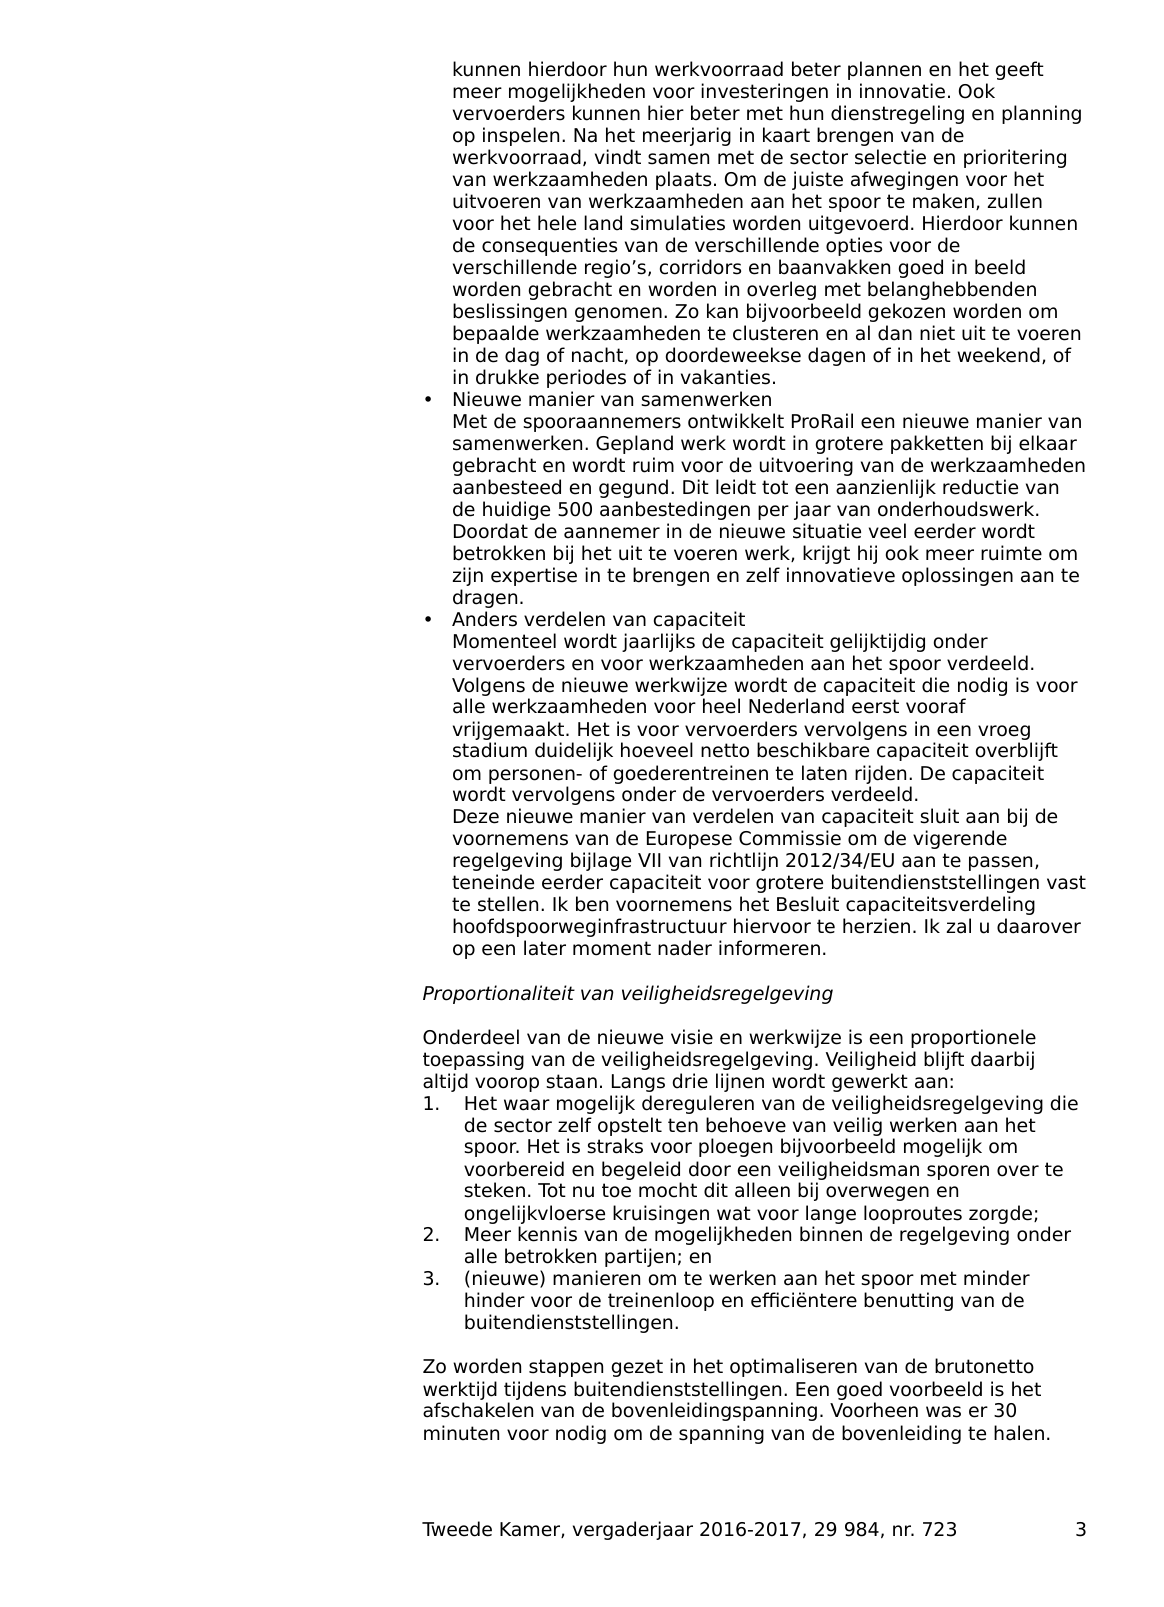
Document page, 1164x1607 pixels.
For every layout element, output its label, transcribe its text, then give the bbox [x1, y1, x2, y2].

text Zo worden stappen gezet in het optimaliseren van de brutonetto werktijd tijdens buitendienststellingen. Een goed voorbeeld is het afschakelen van de bovenleidingspanning. Voorheen was er 30 minuten voor nodig om de spanning van de bovenleiding te halen. [422, 1356, 1087, 1444]
text • Nieuwe manier van samenwerken [422, 389, 1087, 411]
text 2. Meer kennis van de mogelijkheden binnen de regelgeving onder alle betrokken partijen; en [422, 1224, 1087, 1268]
text 1. Het waar mogelijk dereguleren van de veiligheidsregelgeving die de sector zelf opstelt ten behoeve van veilig werken aan het spoor. Het is straks voor ploegen bijvoorbeeld mogelijk om voorbereid en begeleid door een veiligheidsman sporen over te steken. Tot nu toe mocht dit alleen bij overwegen en ongelijkvloerse kruisingen wat voor lange looproutes zorgde; [422, 1092, 1087, 1224]
text Onderdeel van de nieuwe visie en werkwijze is een proportionele toepassing van de veiligheidsregelgeving. Veiligheid blijft daarbij altijd voorop staan. Langs drie lijnen wordt gewerkt aan: [422, 1027, 1087, 1092]
text Met de spooraannemers ontwikkelt ProRail een nieuwe manier van samenwerken. Gepland werk wordt in grotere pakketten bij elkaar gebracht en wordt ruim voor de uitvoering van de werkzaamheden aanbesteed en gegund. Dit leidt tot een aanzienlijk reductie van de huidige 500 aanbestedingen per jaar van onderhoudswerk. Doordat de aannemer in de nieuwe situatie veel eerder wordt betrokken bij het uit te voeren werk, krijgt hij ook meer ruimte om zijn expertise in te brengen en zelf innovatieve oplossingen aan te dragen. [452, 411, 1087, 608]
text 3. (nieuwe) manieren om te werken aan het spoor met minder hinder voor de treinenloop en efficiëntere benutting van de buitendienststellingen. [422, 1268, 1087, 1334]
text Proportionaliteit van veiligheidsregelgeving [422, 982, 1087, 1004]
text Deze nieuwe manier van verdelen van capaciteit sluit aan bij de voornemens van de Europese Commissie om de vigerende regelgeving bijlage VII van richtlijn 2012/34/EU aan te passen, teneinde eerder capaciteit voor grotere buitendienststellingen vast te stellen. Ik ben voornemens het Besluit capaciteitsverdeling hoofdspoorweginfrastructuur hiervoor te herzien. Ik zal u daarover op een later moment nader informeren. [452, 806, 1087, 960]
text kunnen hierdoor hun werkvoorraad beter plannen en het geeft meer mogelijkheden voor investeringen in innovatie. Ook vervoerders kunnen hier beter met hun dienstregeling en planning op inspelen. Na het meerjarig in kaart brengen van de werkvoorraad, vindt samen met de sector selectie en prioritering van werkzaamheden plaats. Om de juiste afwegingen voor het uitvoeren van werkzaamheden aan het spoor te maken, zullen voor het hele land simulaties worden uitgevoerd. Hierdoor kunnen de consequenties van de verschillende opties voor de verschillende regio’s, corridors en baanvakken goed in beeld worden gebracht en worden in overleg met belanghebbenden beslissingen genomen. Zo kan bijvoorbeeld gekozen worden om bepaalde werkzaamheden te clusteren en al dan niet uit te voeren in de dag of nacht, op doordeweekse dagen of in het weekend, of in drukke periodes of in vakanties. [452, 59, 1087, 389]
text • Anders verdelen van capaciteit [422, 608, 1087, 631]
text Momenteel wordt jaarlijks de capaciteit gelijktijdig onder vervoerders en voor werkzaamheden aan het spoor verdeeld. Volgens de nieuwe werkwijze wordt de capaciteit die nodig is voor alle werkzaamheden voor heel Nederland eerst vooraf vrijgemaakt. Het is voor vervoerders vervolgens in een vroeg stadium duidelijk hoeveel netto beschikbare capaciteit overblijft om personen- of goederentreinen te laten rijden. De capaciteit wordt vervolgens onder de vervoerders verdeeld. [452, 631, 1087, 806]
